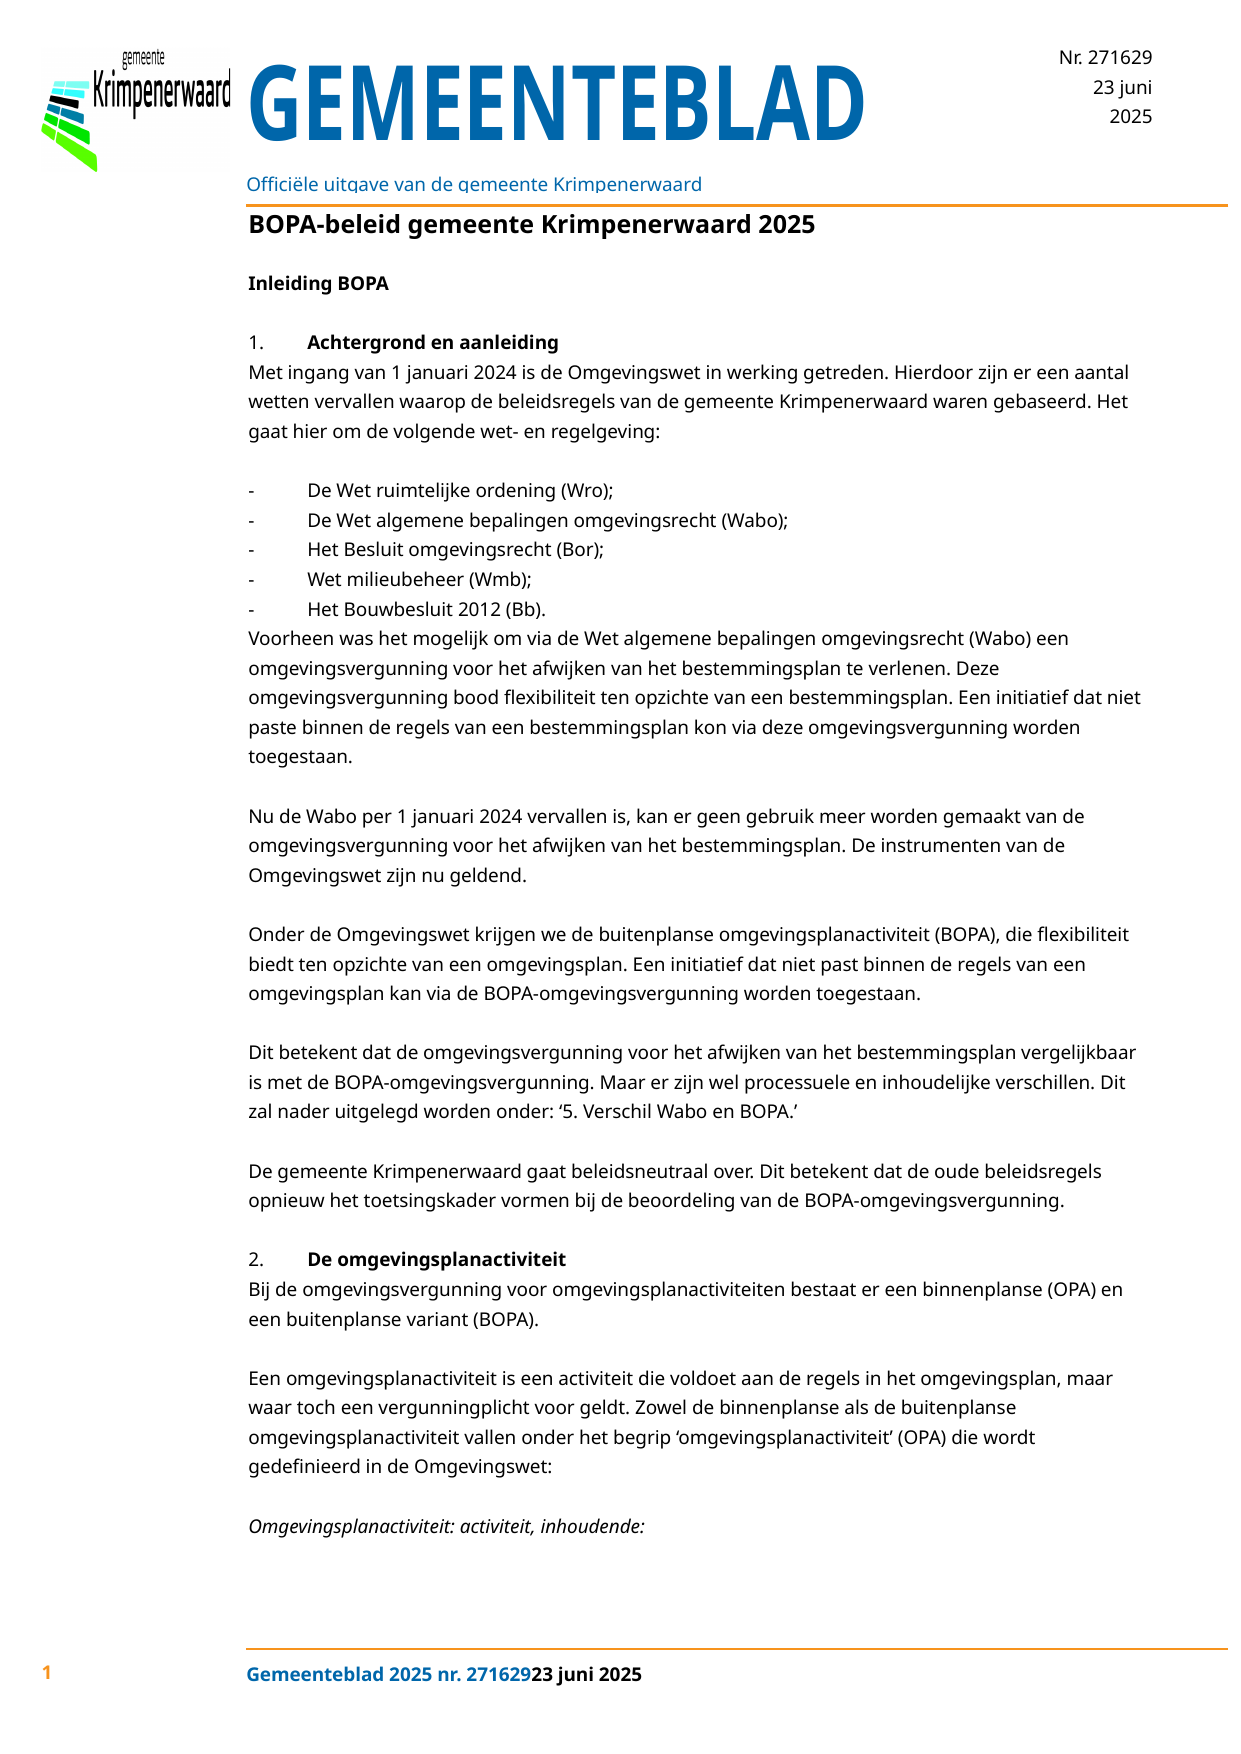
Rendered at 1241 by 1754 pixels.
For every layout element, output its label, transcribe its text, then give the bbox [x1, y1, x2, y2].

list De Wet ruimtelijke ordening (Wro); [248, 477, 1152, 503]
text Omgevingsplanactiviteit: activiteit, inhoudende: [248, 1513, 1152, 1538]
text Nu de Wabo per 1 januari 2024 vervallen is, kan er geen gebruik meer worden gemaakt van de omgevingsvergunning voor het afwijken van het bestemmingsplan. De instrumenten van de Omgevingswet zijn nu geldend. [248, 803, 1152, 888]
text Dit betekent dat de omgevingsvergunning voor het afwijken van het bestemmingsplan vergelijkbaar is met de BOPA-omgevingsvergunning. Maar er zijn wel processuele en inhoudelijke verschillen. Dit zal nader uitgelegd worden onder: ‘5. Verschil Wabo en BOPA.’ [248, 1039, 1152, 1124]
list De omgevingsplanactiviteit [248, 1247, 1152, 1272]
text Onder de Omgevingswet krijgen we de buitenplanse omgevingsplanactiviteit (BOPA), die flexibiliteit biedt ten opzichte van een omgevingsplan. Een initiatief dat niet past binnen de regels van een omgevingsplan kan via de BOPA-omgevingsvergunning worden toegestaan. [248, 921, 1152, 1006]
text Een omgevingsplanactiviteit is een activiteit die voldoet aan de regels in het omgevingsplan, maar waar toch een vergunningplicht voor geldt. Zowel de binnenplanse als de buitenplanse omgevingsplanactiviteit vallen onder het begrip ‘omgevingsplanactiviteit’ (OPA) die wordt gedefinieerd in de Omgevingswet: [248, 1365, 1152, 1479]
list Het Besluit omgevingsrecht (Bor); [248, 537, 1152, 562]
text BOPA-beleid gemeente Krimpenerwaard 2025 [248, 207, 1152, 241]
picture [41, 47, 231, 172]
text Inleiding BOPA [248, 270, 1152, 296]
list Achtergrond en aanleiding [248, 329, 1152, 355]
list Het Bouwbesluit 2012 (Bb). [248, 596, 1152, 621]
list Wet milieubeheer (Wmb); [248, 566, 1152, 592]
text Voorheen was het mogelijk om via de Wet algemene bepalingen omgevingsrecht (Wabo) een omgevingsvergunning voor het afwijken van het bestemmingsplan te verlenen. Deze omgevingsvergunning bood flexibiliteit ten opzichte van een bestemmingsplan. Een initiatief dat niet paste binnen de regels van een bestemmingsplan kon via deze omgevingsvergunning worden toegestaan. [248, 625, 1152, 769]
list De Wet algemene bepalingen omgevingsrecht (Wabo); [248, 507, 1152, 533]
text Bij de omgevingsvergunning voor omgevingsplanactiviteiten bestaat er een binnenplanse (OPA) en een buitenplanse variant (BOPA). [248, 1276, 1152, 1331]
text De gemeente Krimpenerwaard gaat beleidsneutraal over. Dit betekent dat de oude beleidsregels opnieuw het toetsingskader vormen bij de beoordeling van de BOPA-omgevingsvergunning. [248, 1158, 1152, 1213]
text Met ingang van 1 januari 2024 is de Omgevingswet in werking getreden. Hierdoor zijn er een aantal wetten vervallen waarop de beleidsregels van de gemeente Krimpenerwaard waren gebaseerd. Het gaat hier om de volgende wet- en regelgeving: [248, 359, 1152, 444]
